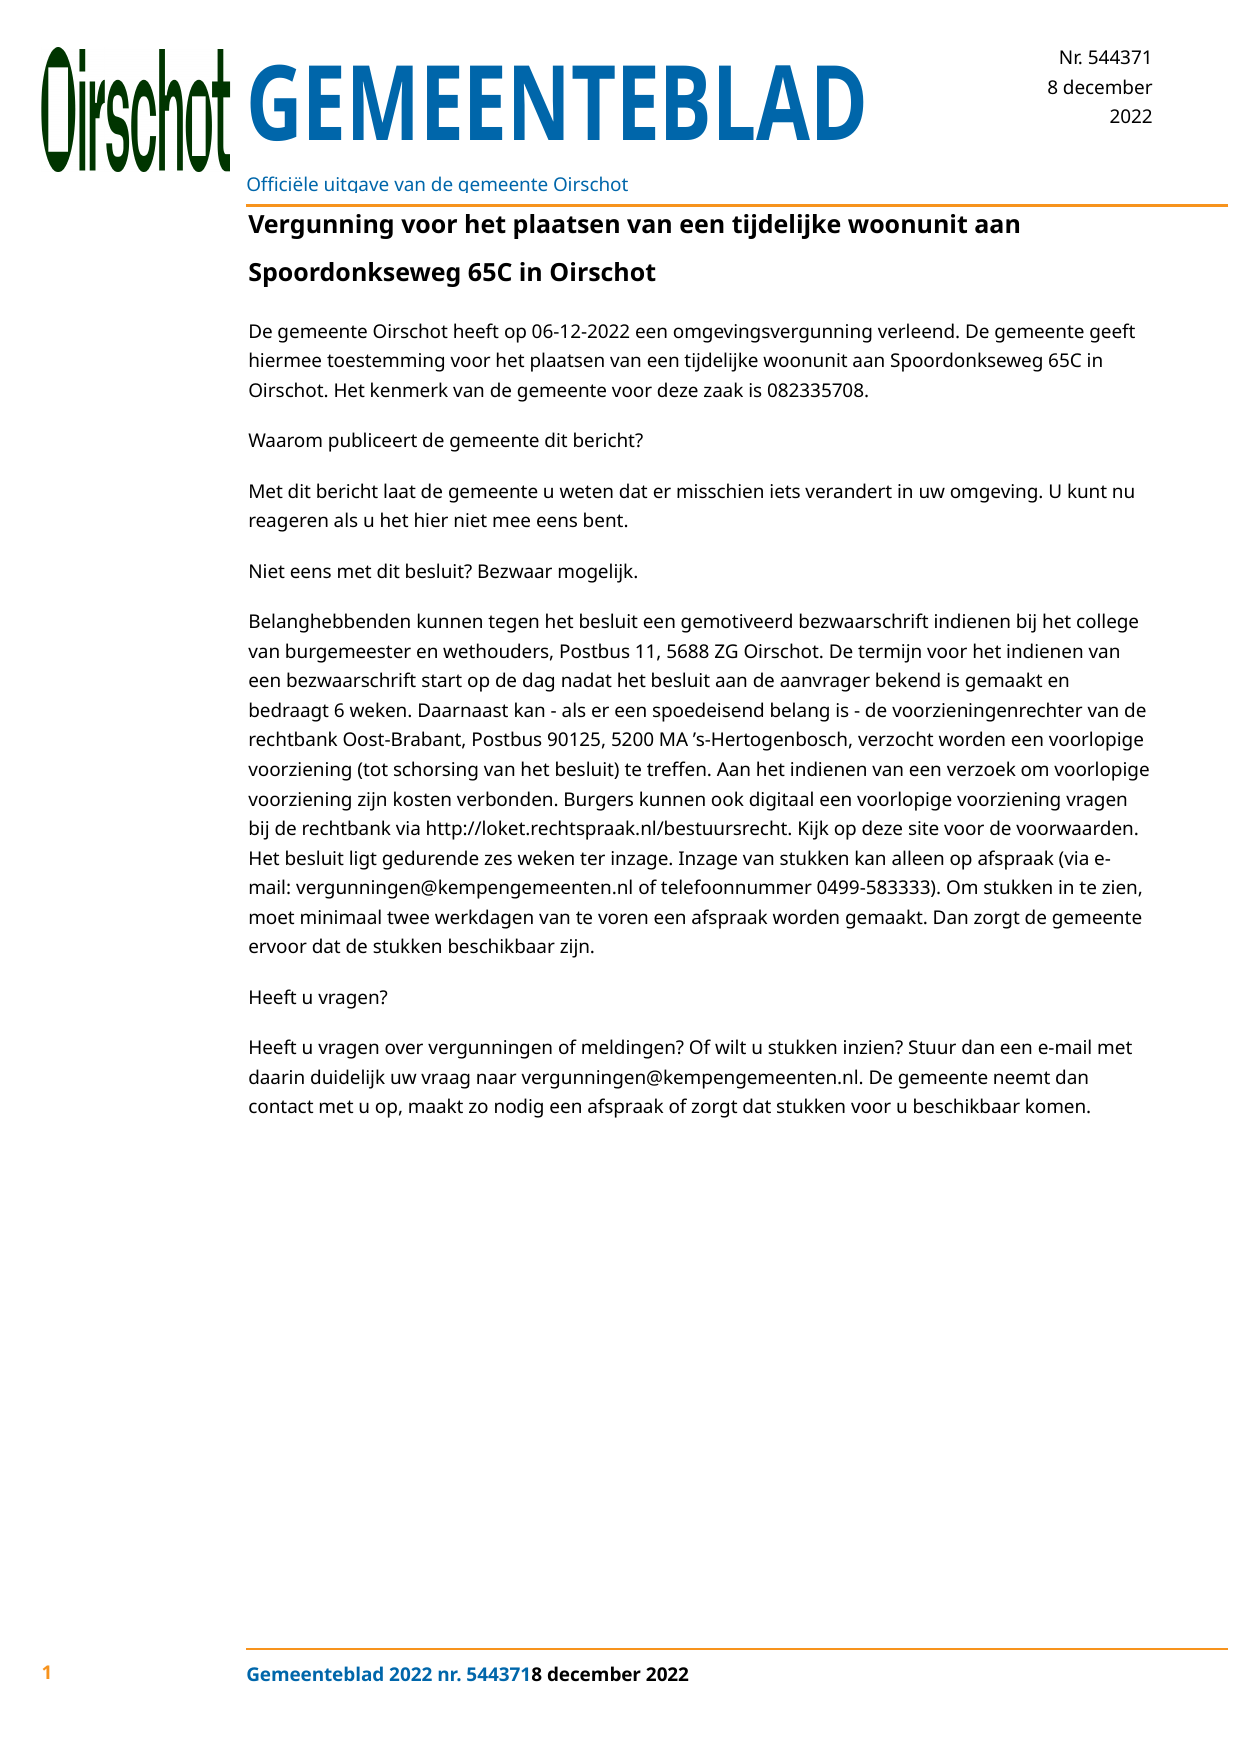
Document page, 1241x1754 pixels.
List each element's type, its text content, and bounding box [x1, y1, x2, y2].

text Belanghebbenden kunnen tegen het besluit een gemotiveerd bezwaarschrift indienen bij het college van burgemeester en wethouders, Postbus 11, 5688 ZG Oirschot. De termijn voor het indienen van een bezwaarschrift start op de dag nadat het besluit aan de aanvrager bekend is gemaakt en bedraagt 6 weken. Daarnaast kan - als er een spoedeisend belang is - de voorzieningenrechter van de rechtbank Oost-Brabant, Postbus 90125, 5200 MA ’s-Hertogenbosch, verzocht worden een voorlopige voorziening (tot schorsing van het besluit) te treffen. Aan het indienen van een verzoek om voorlopige voorziening zijn kosten verbonden. Burgers kunnen ook digitaal een voorlopige voorziening vragen bij de rechtbank via http://loket.rechtspraak.nl/bestuursrecht. Kijk op deze site voor de voorwaarden. Het besluit ligt gedurende zes weken ter inzage. Inzage van stukken kan alleen op afspraak (via e-mail: vergunningen@kempengemeenten.nl of telefoonnummer 0499-583333). Om stukken in te zien, moet minimaal twee werkdagen van te voren een afspraak worden gemaakt. Dan zorgt de gemeente ervoor dat de stukken beschikbaar zijn. [248, 608, 1152, 959]
text Vergunning voor het plaatsen van een tijdelijke woonunit aan Spoordonkseweg 65C in Oirschot [248, 207, 1152, 288]
text Heeft u vragen? [248, 984, 1152, 1010]
text Heeft u vragen over vergunningen of meldingen? Of wilt u stukken inzien? Stuur dan een e-mail met daarin duidelijk uw vraag naar vergunningen@kempengemeenten.nl. De gemeente neemt dan contact met u op, maakt zo nodig een afspraak of zorgt dat stukken voor u beschikbaar komen. [248, 1034, 1152, 1119]
text Niet eens met dit besluit? Bezwaar mogelijk. [248, 558, 1152, 584]
text Met dit bericht laat de gemeente u weten dat er misschien iets verandert in uw omgeving. U kunt nu reageren als u het hier niet mee eens bent. [248, 478, 1152, 533]
picture [41, 47, 231, 172]
text De gemeente Oirschot heeft op 06-12-2022 een omgevingsvergunning verleend. De gemeente geeft hiermee toestemming voor het plaatsen van een tijdelijke woonunit aan Spoordonkseweg 65C in Oirschot. Het kenmerk van de gemeente voor deze zaak is 082335708. [248, 318, 1152, 403]
text Waarom publiceert de gemeente dit bericht? [248, 427, 1152, 453]
